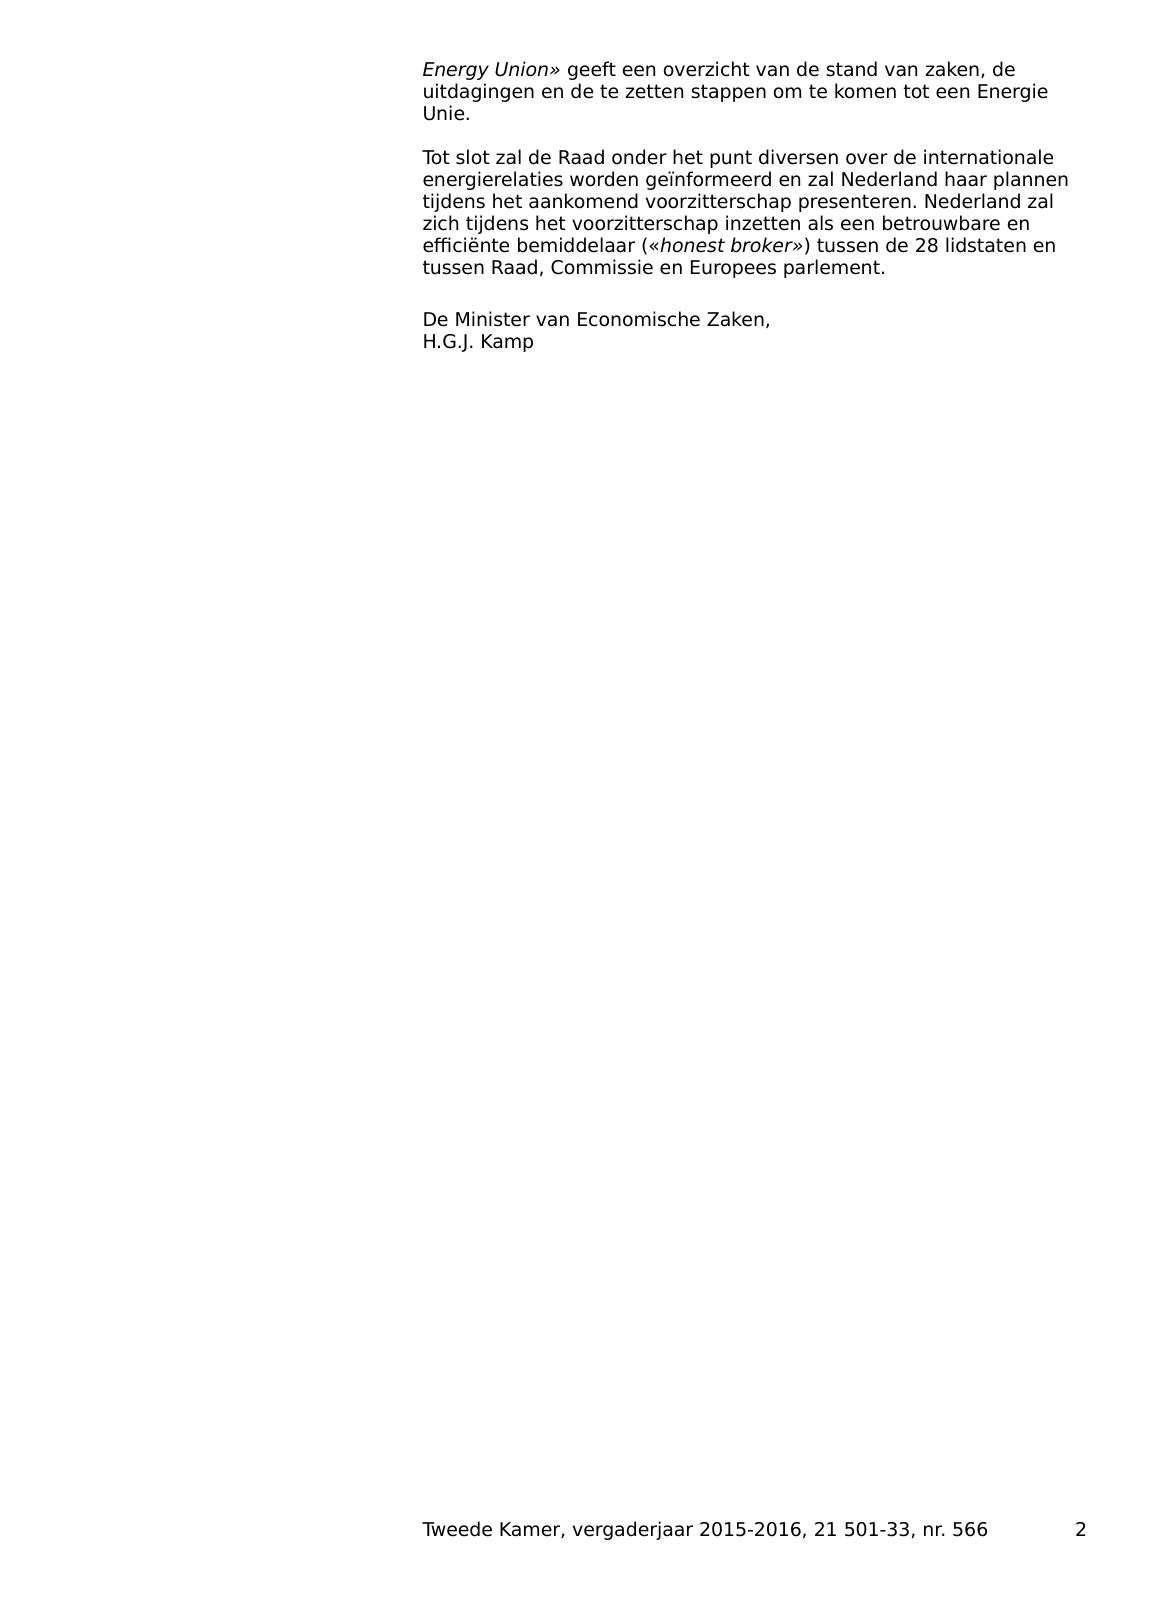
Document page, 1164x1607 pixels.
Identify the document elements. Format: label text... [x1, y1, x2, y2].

text Energy Union» geeft een overzicht van de stand van zaken, de uitdagingen en de te zetten stappen om te komen tot een Energie Unie. [422, 59, 1087, 125]
text Tot slot zal de Raad onder het punt diversen over de internationale energierelaties worden geïnformeerd en zal Nederland haar plannen tijdens het aankomend voorzitterschap presenteren. Nederland zal zich tijdens het voorzitterschap inzetten als een betrouwbare en efficiënte bemiddelaar («honest broker») tussen de 28 lidstaten en tussen Raad, Commissie en Europees parlement. [422, 147, 1087, 279]
text De Minister van Economische Zaken, H.G.J. Kamp [422, 309, 1087, 353]
